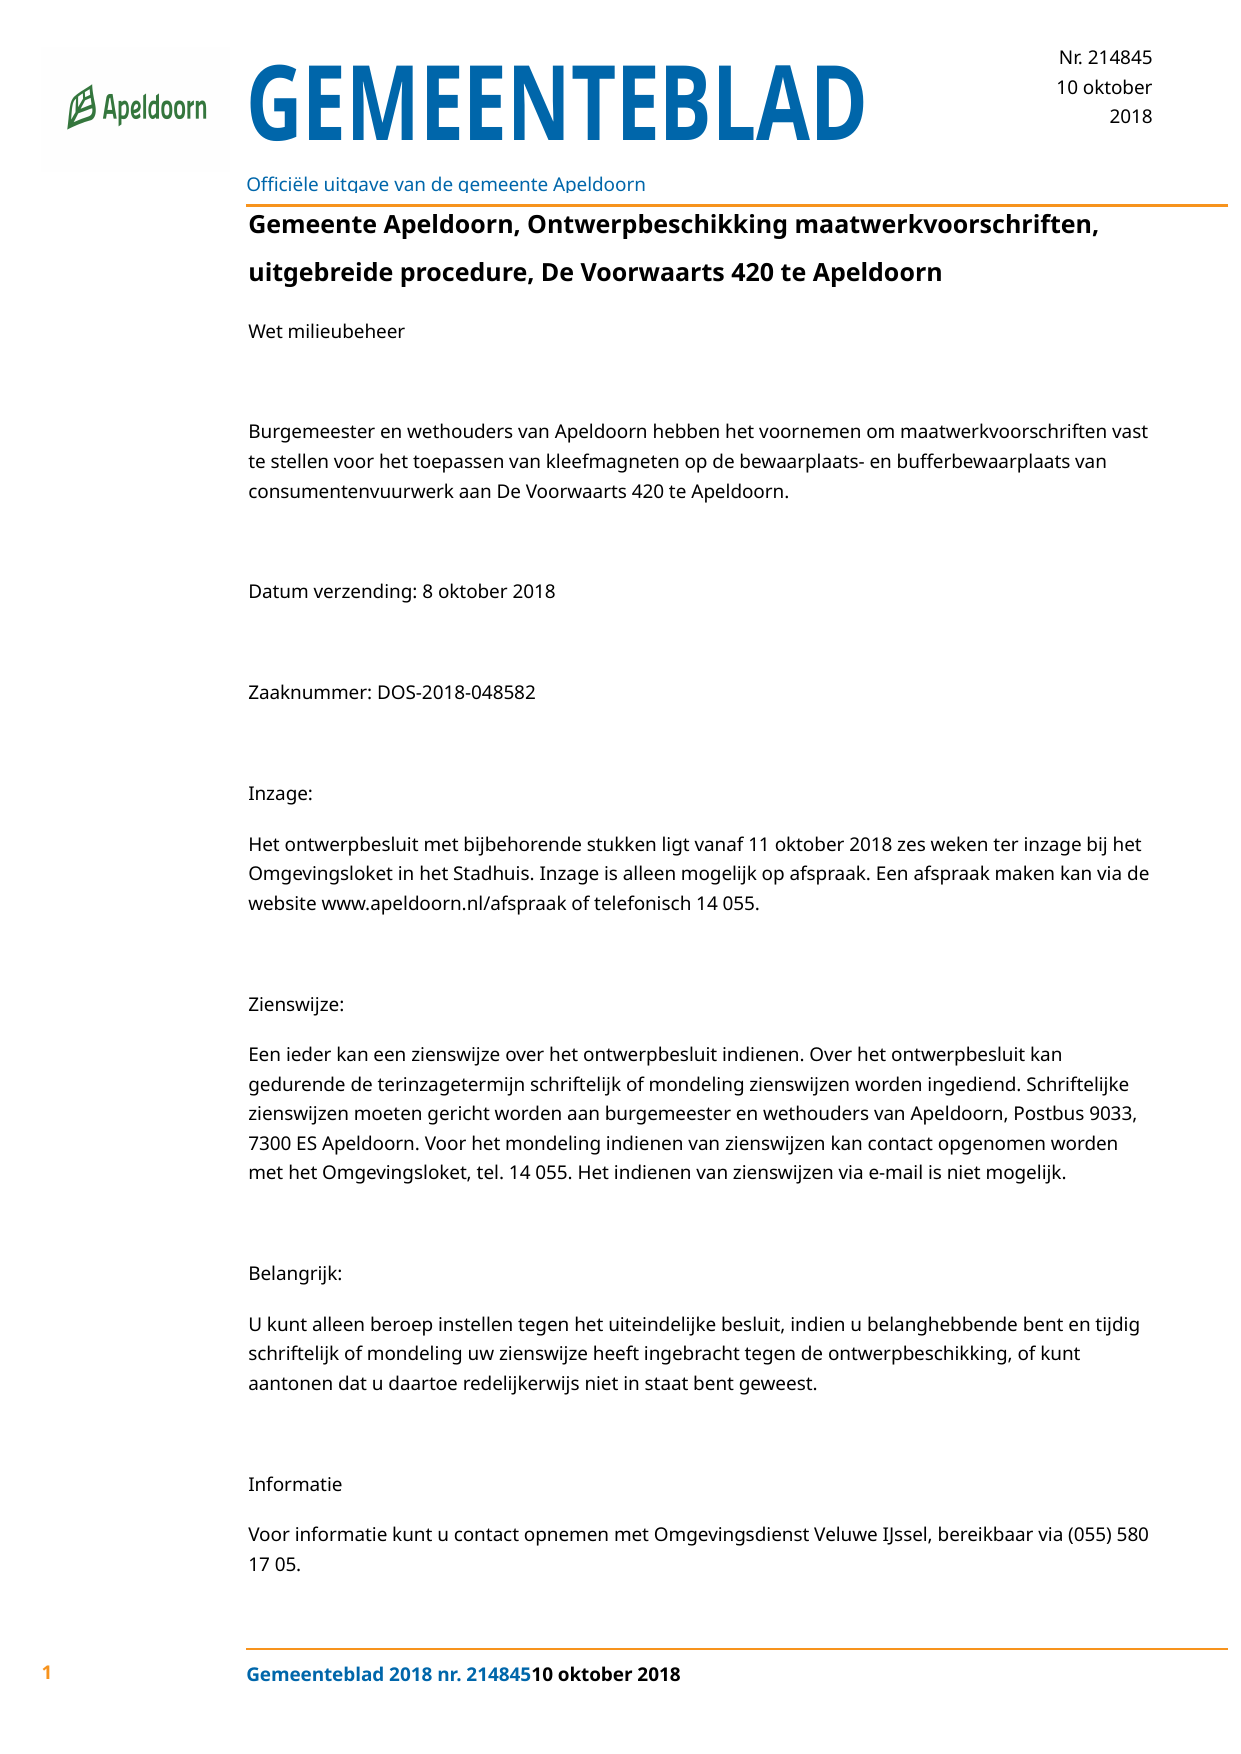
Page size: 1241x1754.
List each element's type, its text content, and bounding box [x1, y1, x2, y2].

text Het ontwerpbesluit met bijbehorende stukken ligt vanaf 11 oktober 2018 zes weken ter inzage bij het Omgevingsloket in het Stadhuis. Inzage is alleen mogelijk op afspraak. Een afspraak maken kan via de website www.apeldoorn.nl/afspraak of telefonisch 14 055. [248, 831, 1152, 916]
text Burgemeester en wethouders van Apeldoorn hebben het voornemen om maatwerkvoorschriften vast te stellen voor het toepassen van kleefmagneten op de bewaarplaats- en bufferbewaarplaats van consumentenvuurwerk aan De Voorwaarts 420 te Apeldoorn. [248, 419, 1152, 504]
text Wet milieubeheer [248, 318, 1152, 344]
picture [41, 47, 231, 172]
text Een ieder kan een zienswijze over het ontwerpbesluit indienen. Over het ontwerpbesluit kan gedurende de terinzagetermijn schriftelijk of mondeling zienswijzen worden ingediend. Schriftelijke zienswijzen moeten gericht worden aan burgemeester en wethouders van Apeldoorn, Postbus 9033, 7300 ES Apeldoorn. Voor het mondeling indienen van zienswijzen kan contact opgenomen worden met het Omgevingsloket, tel. 14 055. Het indienen van zienswijzen via e-mail is niet mogelijk. [248, 1041, 1152, 1185]
text Inzage: [248, 780, 1152, 806]
text U kunt alleen beroep instellen tegen het uiteindelijke besluit, indien u belanghebbende bent en tijdig schriftelijk of mondeling uw zienswijze heeft ingebracht tegen de ontwerpbeschikking, of kunt aantonen dat u daartoe redelijkerwijs niet in staat bent geweest. [248, 1311, 1152, 1396]
text Gemeente Apeldoorn, Ontwerpbeschikking maatwerkvoorschriften, uitgebreide procedure, De Voorwaarts 420 te Apeldoorn [248, 207, 1152, 288]
text Zaaknummer: DOS-2018-048582 [248, 679, 1152, 705]
text Belangrijk: [248, 1260, 1152, 1286]
text Informatie [248, 1471, 1152, 1497]
text Zienswijze: [248, 991, 1152, 1017]
text Datum verzending: 8 oktober 2018 [248, 579, 1152, 604]
text Voor informatie kunt u contact opnemen met Omgevingsdienst Veluwe IJssel, bereikbaar via (055) 580 17 05. [248, 1521, 1152, 1577]
